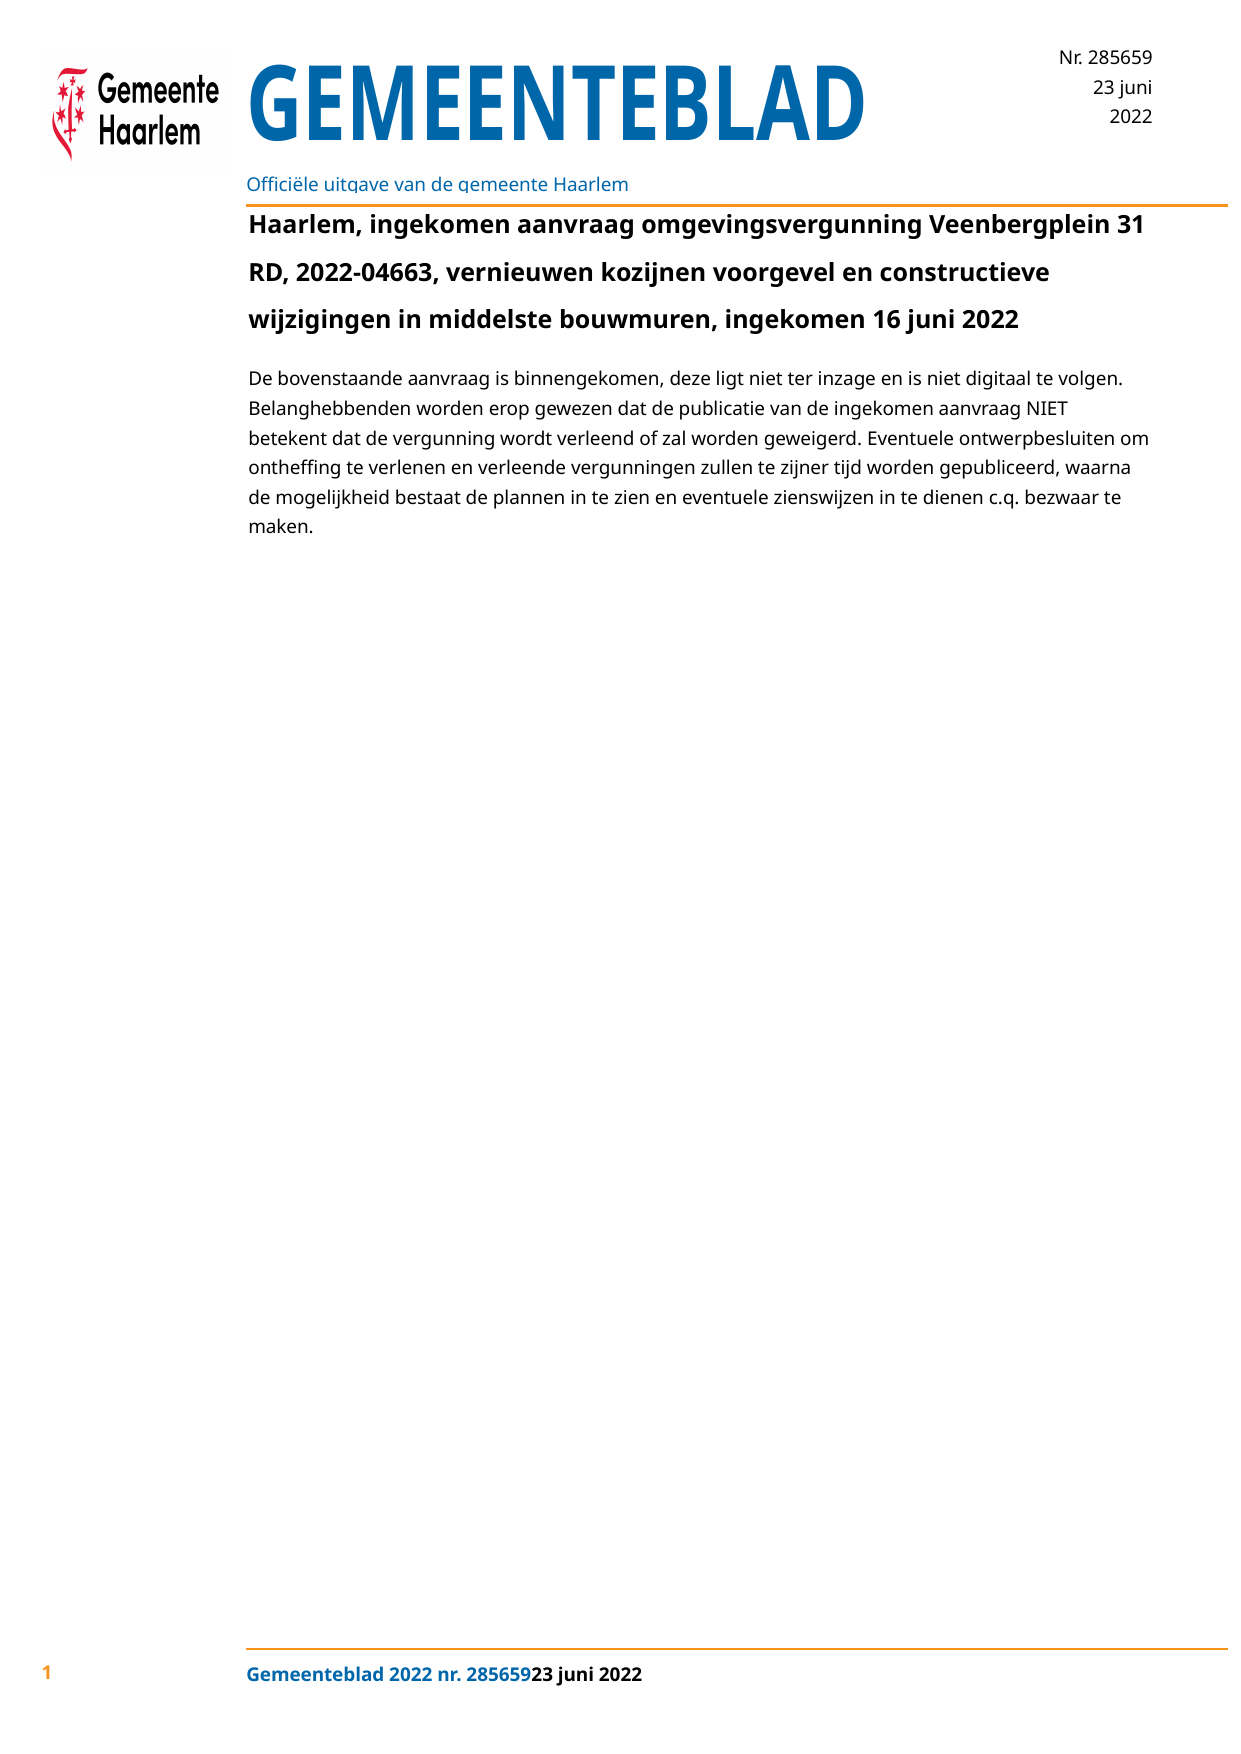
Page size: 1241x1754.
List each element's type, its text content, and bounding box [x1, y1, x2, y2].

text De bovenstaande aanvraag is binnengekomen, deze ligt niet ter inzage en is niet digitaal te volgen. Belanghebbenden worden erop gewezen dat de publicatie van de ingekomen aanvraag NIET betekent dat de vergunning wordt verleend of zal worden geweigerd. Eventuele ontwerpbesluiten om ontheffing te verlenen en verleende vergunningen zullen te zijner tijd worden gepubliceerd, waarna de mogelijkheid bestaat de plannen in te zien en eventuele zienswijzen in te dienen c.q. bezwaar te maken. [248, 366, 1152, 539]
text Haarlem, ingekomen aanvraag omgevingsvergunning Veenbergplein 31 RD, 2022-04663, vernieuwen kozijnen voorgevel en constructieve wijzigingen in middelste bouwmuren, ingekomen 16 juni 2022 [248, 207, 1152, 336]
picture [41, 47, 231, 172]
